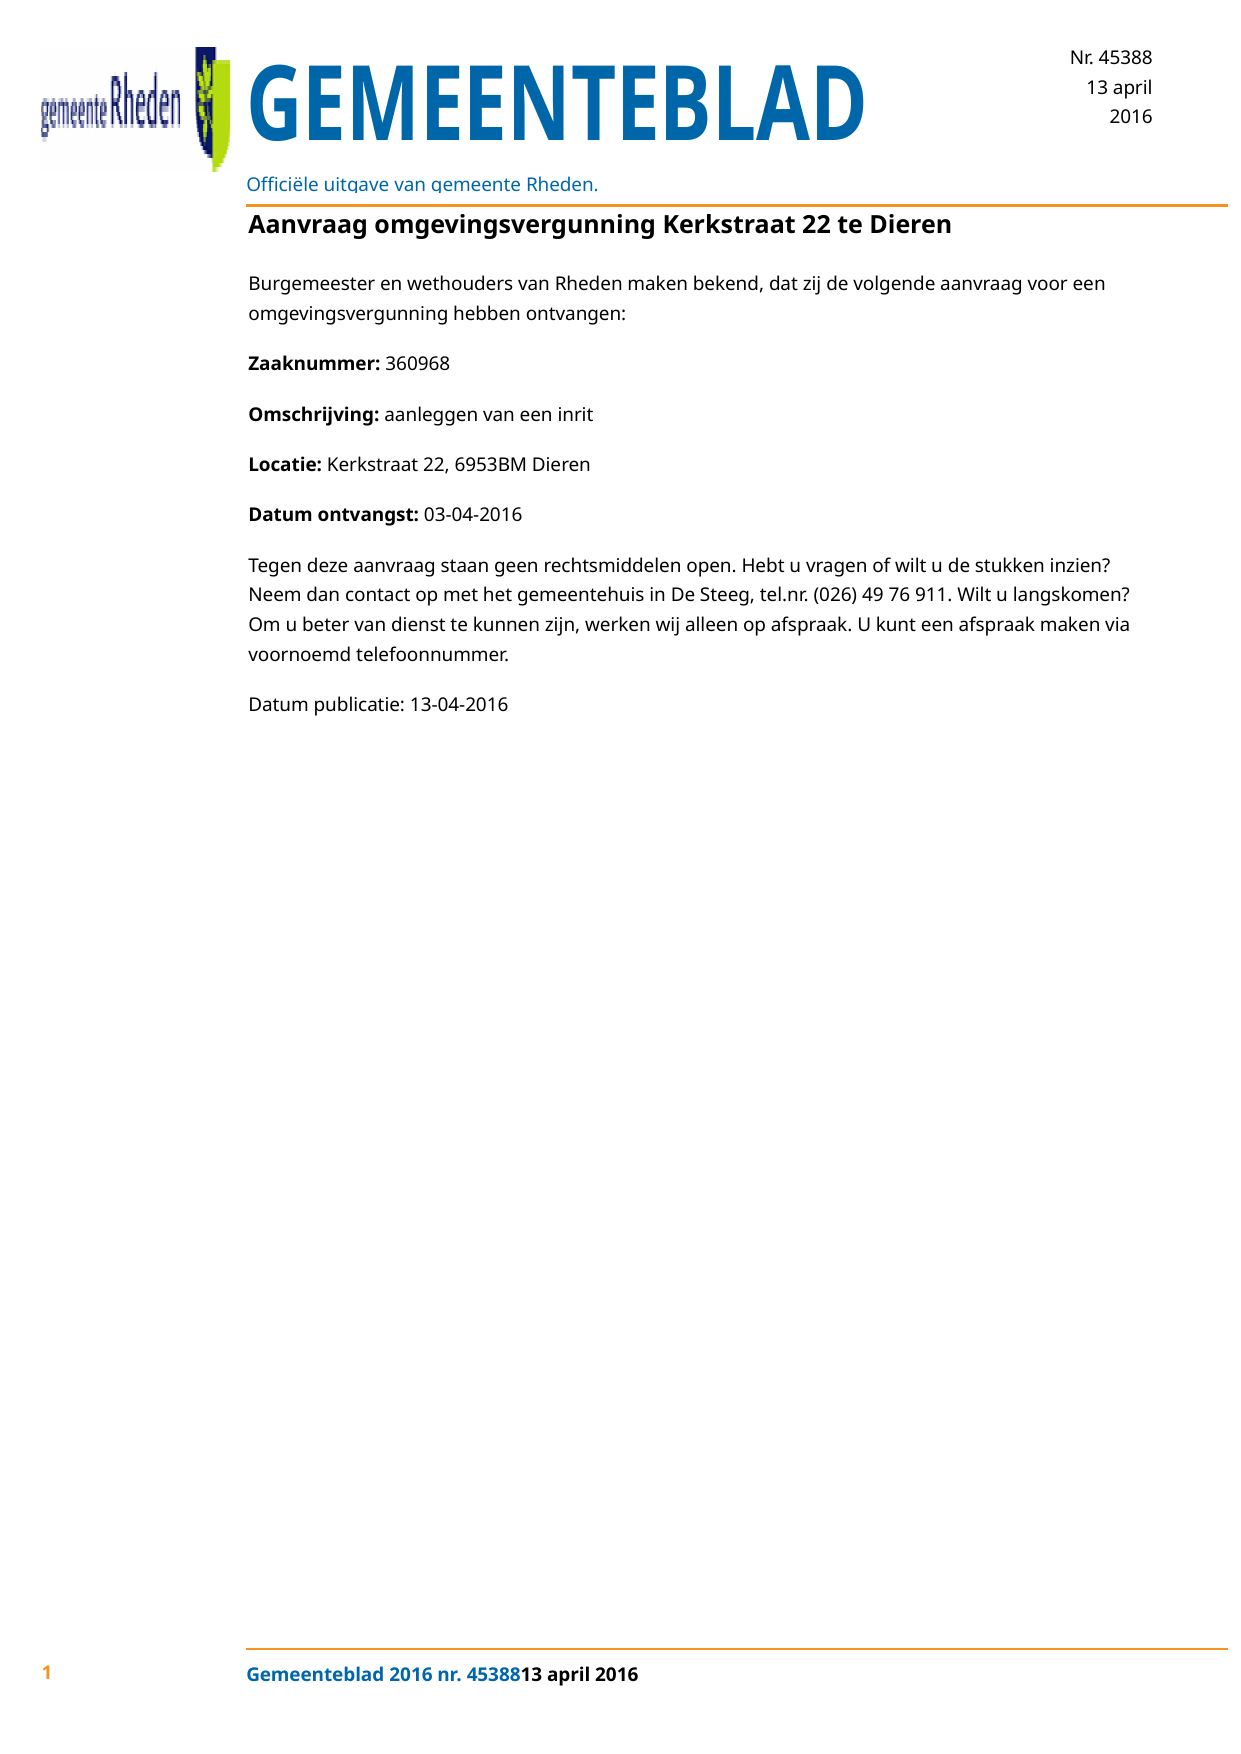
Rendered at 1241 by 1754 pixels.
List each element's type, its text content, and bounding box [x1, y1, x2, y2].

picture [41, 47, 231, 172]
text Locatie: Kerkstraat 22, 6953BM Dieren [248, 451, 1152, 477]
text Tegen deze aanvraag staan geen rechtsmiddelen open. Hebt u vragen of wilt u de stukken inzien? Neem dan contact op met het gemeentehuis in De Steeg, tel.nr. (026) 49 76 911. Wilt u langskomen? Om u beter van dienst te kunnen zijn, werken wij alleen op afspraak. U kunt een afspraak maken via voornoemd telefoonnummer. [248, 552, 1152, 666]
text Zaaknummer: 360968 [248, 350, 1152, 376]
text Datum publicatie: 13-04-2016 [248, 691, 1152, 717]
text Aanvraag omgevingsvergunning Kerkstraat 22 te Dieren [248, 207, 1152, 241]
text Datum ontvangst: 03-04-2016 [248, 502, 1152, 527]
text Omschrijving: aanleggen van een inrit [248, 401, 1152, 426]
text Burgemeester en wethouders van Rheden maken bekend, dat zij de volgende aanvraag voor een omgevingsvergunning hebben ontvangen: [248, 270, 1152, 326]
